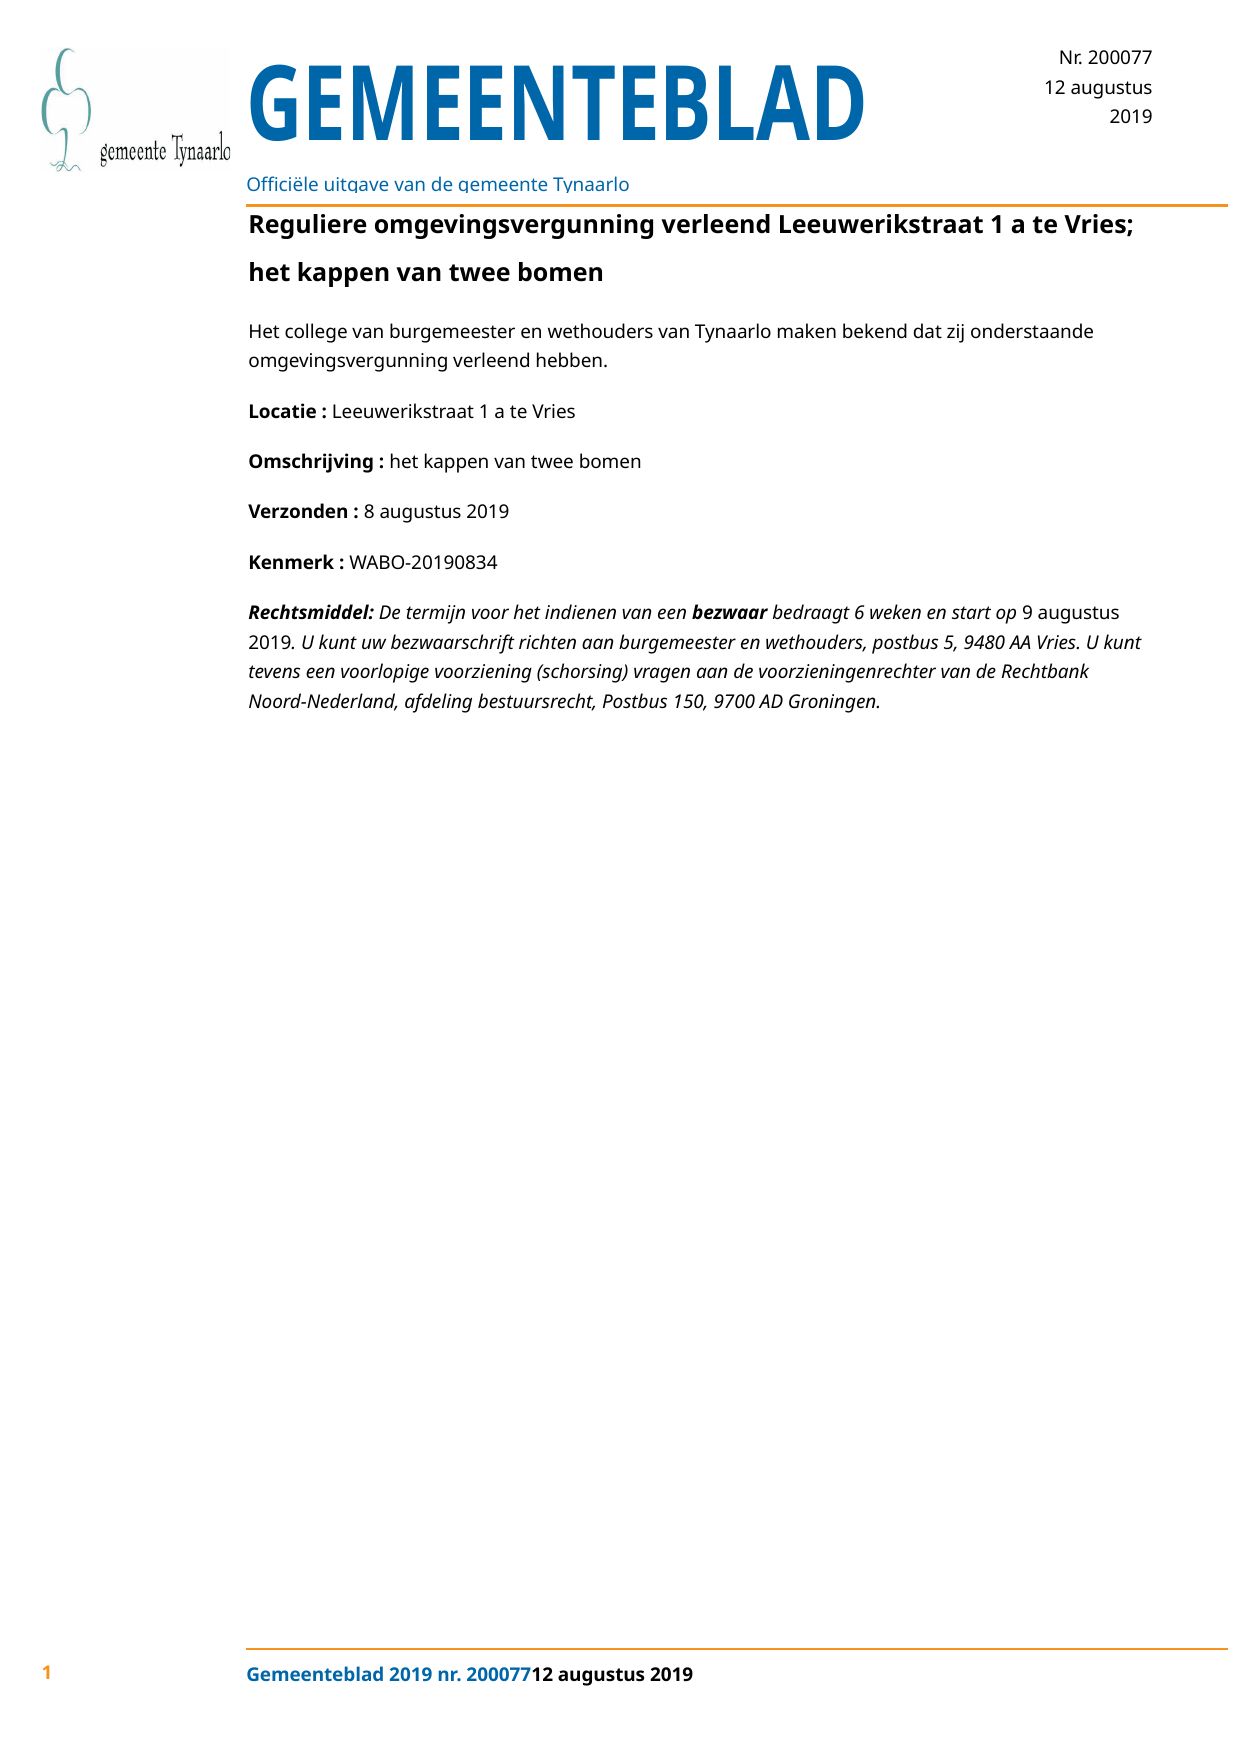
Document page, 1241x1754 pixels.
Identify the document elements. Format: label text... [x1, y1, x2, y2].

text Reguliere omgevingsvergunning verleend Leeuwerikstraat 1 a te Vries; het kappen van twee bomen [248, 207, 1152, 288]
text Het college van burgemeester en wethouders van Tynaarlo maken bekend dat zij onderstaande omgevingsvergunning verleend hebben. [248, 318, 1152, 373]
text Rechtsmiddel: De termijn voor het indienen van een bezwaar bedraagt 6 weken en start op 9 augustus 2019. U kunt uw bezwaarschrift richten aan burgemeester en wethouders, postbus 5, 9480 AA Vries. U kunt tevens een voorlopige voorziening (schorsing) vragen aan de voorzieningenrechter van de Rechtbank Noord-Nederland, afdeling bestuursrecht, Postbus 150, 9700 AD Groningen. [248, 599, 1152, 714]
text Locatie : Leeuwerikstraat 1 a te Vries [248, 398, 1152, 424]
picture [41, 47, 231, 172]
text Verzonden : 8 augustus 2019 [248, 499, 1152, 524]
text Kenmerk : WABO-20190834 [248, 549, 1152, 575]
text Omschrijving : het kappen van twee bomen [248, 448, 1152, 474]
